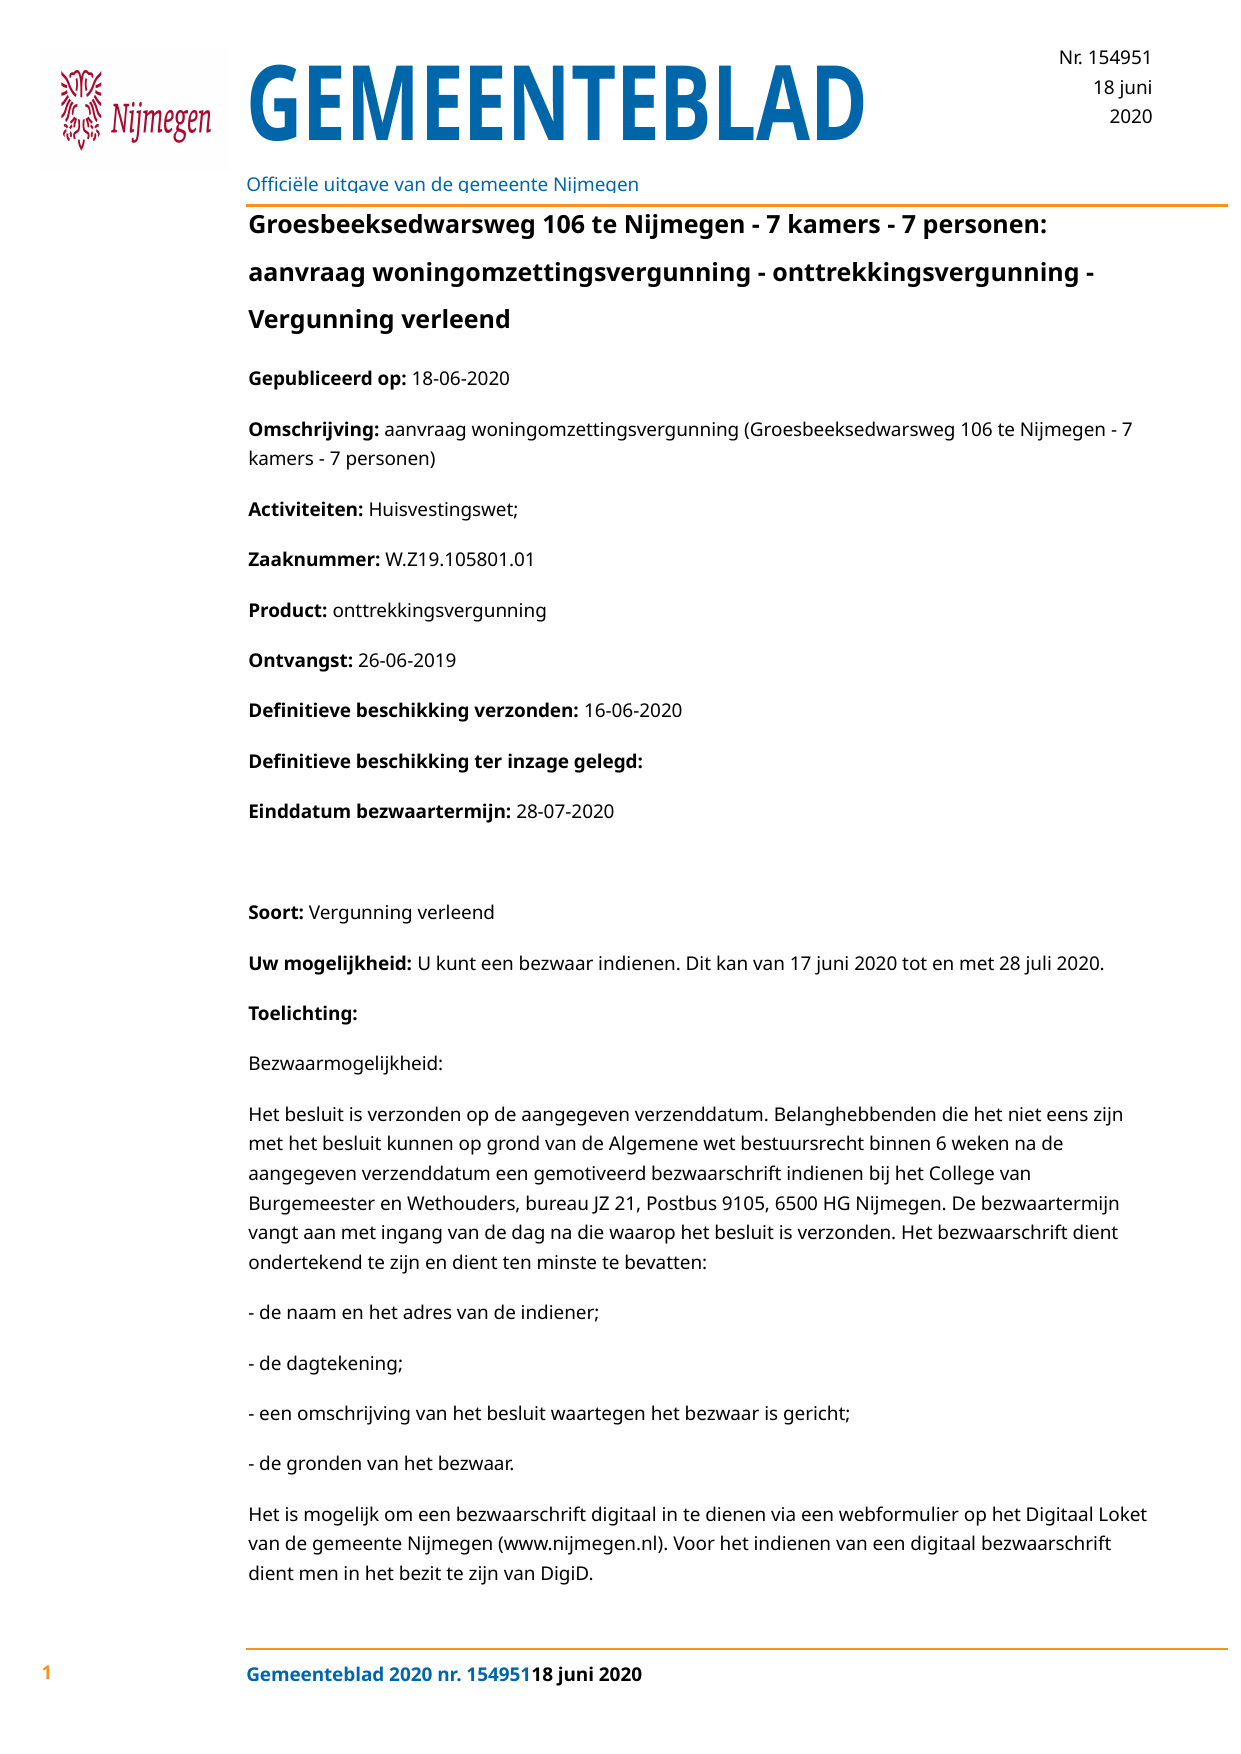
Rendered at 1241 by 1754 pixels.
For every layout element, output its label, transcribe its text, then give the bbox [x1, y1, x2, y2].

text Toelichting: [248, 1000, 1152, 1026]
text - de dagtekening; [248, 1350, 1152, 1375]
text Uw mogelijkheid: U kunt een bezwaar indienen. Dit kan van 17 juni 2020 tot en met 28 juli 2020. [248, 950, 1152, 975]
text Activiteiten: Huisvestingswet; [248, 496, 1152, 522]
text Definitieve beschikking verzonden: 16-06-2020 [248, 698, 1152, 723]
text - de gronden van het bezwaar. [248, 1451, 1152, 1476]
text Gepubliceerd op: 18-06-2020 [248, 366, 1152, 391]
text Product: onttrekkingsvergunning [248, 597, 1152, 622]
text Zaaknummer: W.Z19.105801.01 [248, 546, 1152, 572]
text Omschrijving: aanvraag woningomzettingsvergunning (Groesbeeksedwarsweg 106 te Nijmegen - 7 kamers - 7 personen) [248, 416, 1152, 471]
text Einddatum bezwaartermijn: 28-07-2020 [248, 798, 1152, 824]
text Het is mogelijk om een bezwaarschrift digitaal in te dienen via een webformulier op het Digitaal Loket van de gemeente Nijmegen (www.nijmegen.nl). Voor het indienen van een digitaal bezwaarschrift dient men in het bezit te zijn van DigiD. [248, 1501, 1152, 1586]
text - een omschrijving van het besluit waartegen het bezwaar is gericht; [248, 1400, 1152, 1426]
text Definitieve beschikking ter inzage gelegd: [248, 748, 1152, 774]
text Ontvangst: 26-06-2019 [248, 647, 1152, 673]
text Soort: Vergunning verleend [248, 899, 1152, 925]
text Bezwaarmogelijkheid: [248, 1051, 1152, 1076]
text Groesbeeksedwarsweg 106 te Nijmegen - 7 kamers - 7 personen: aanvraag woningomzettingsvergunning - onttrekkingsvergunning - Vergunning verleend [248, 207, 1152, 336]
text Het besluit is verzonden op de aangegeven verzenddatum. Belanghebbenden die het niet eens zijn met het besluit kunnen op grond van de Algemene wet bestuursrecht binnen 6 weken na de aangegeven verzenddatum een gemotiveerd bezwaarschrift indienen bij het College van Burgemeester en Wethouders, bureau JZ 21, Postbus 9105, 6500 HG Nijmegen. De bezwaartermijn vangt aan met ingang van de dag na die waarop het besluit is verzonden. Het bezwaarschrift dient ondertekend te zijn en dient ten minste te bevatten: [248, 1101, 1152, 1274]
picture [41, 47, 231, 172]
text - de naam en het adres van de indiener; [248, 1299, 1152, 1325]
